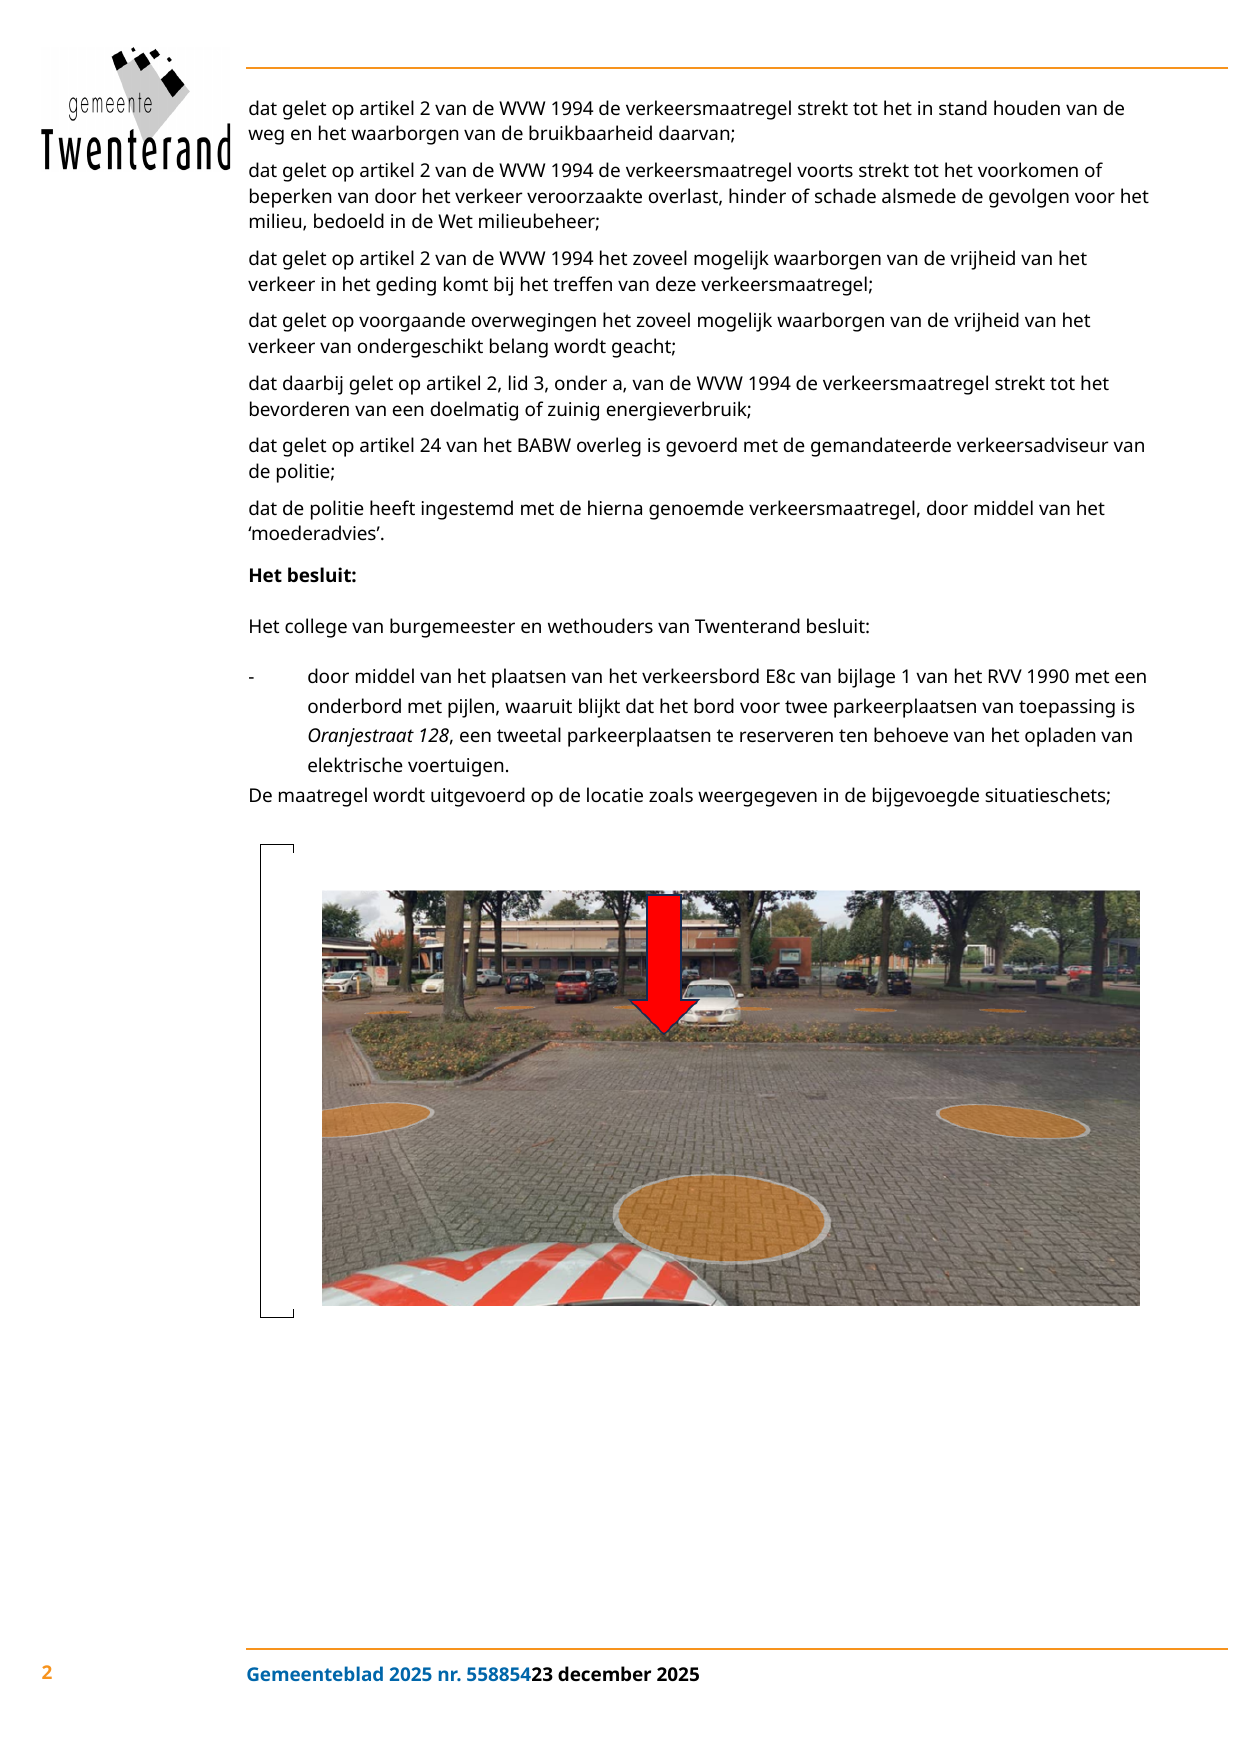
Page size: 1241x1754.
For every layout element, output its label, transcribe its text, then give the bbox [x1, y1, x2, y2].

text De maatregel wordt uitgevoerd op de locatie zoals weergegeven in de bijgevoegde situatieschets; [248, 782, 1152, 807]
picture [268, 853, 1173, 1309]
text dat gelet op artikel 24 van het BABW overleg is gevoerd met de gemandateerde verkeersadviseur van de politie; [248, 432, 1152, 484]
text Het college van burgemeester en wethouders van Twenterand besluit: [248, 613, 1152, 639]
text Het besluit: [248, 563, 1152, 588]
text dat daarbij gelet op artikel 2, lid 3, onder a, van de WVW 1994 de verkeersmaatregel strekt tot het bevorderen van een doelmatig of zuinig energieverbruik; [248, 370, 1152, 422]
picture [41, 47, 231, 172]
text dat de politie heeft ingestemd met de hierna genoemde verkeersmaatregel, door middel van het ‘moederadvies’. [248, 495, 1152, 546]
text dat gelet op artikel 2 van de WVW 1994 de verkeersmaatregel voorts strekt tot het voorkomen of beperken van door het verkeer veroorzaakte overlast, hinder of schade alsmede de gevolgen voor het milieu, bedoeld in de Wet milieubeheer; [248, 157, 1152, 234]
text dat gelet op voorgaande overwegingen het zoveel mogelijk waarborgen van de vrijheid van het verkeer van ondergeschikt belang wordt geacht; [248, 308, 1152, 359]
text dat gelet op artikel 2 van de WVW 1994 het zoveel mogelijk waarborgen van de vrijheid van het verkeer in het geding komt bij het treffen van deze verkeersmaatregel; [248, 245, 1152, 297]
text dat gelet op artikel 2 van de WVW 1994 de verkeersmaatregel strekt tot het in stand houden van de weg en het waarborgen van de bruikbaarheid daarvan; [248, 95, 1152, 146]
list door middel van het plaatsen van het verkeersbord E8c van bijlage 1 van het RVV 1990 met een onderbord met pijlen, waaruit blijkt dat het bord voor twee parkeerplaatsen van toepassing is Oranjestraat 128, een tweetal parkeerplaatsen te reserveren ten behoeve van het opladen van elektrische voertuigen. [248, 663, 1152, 778]
